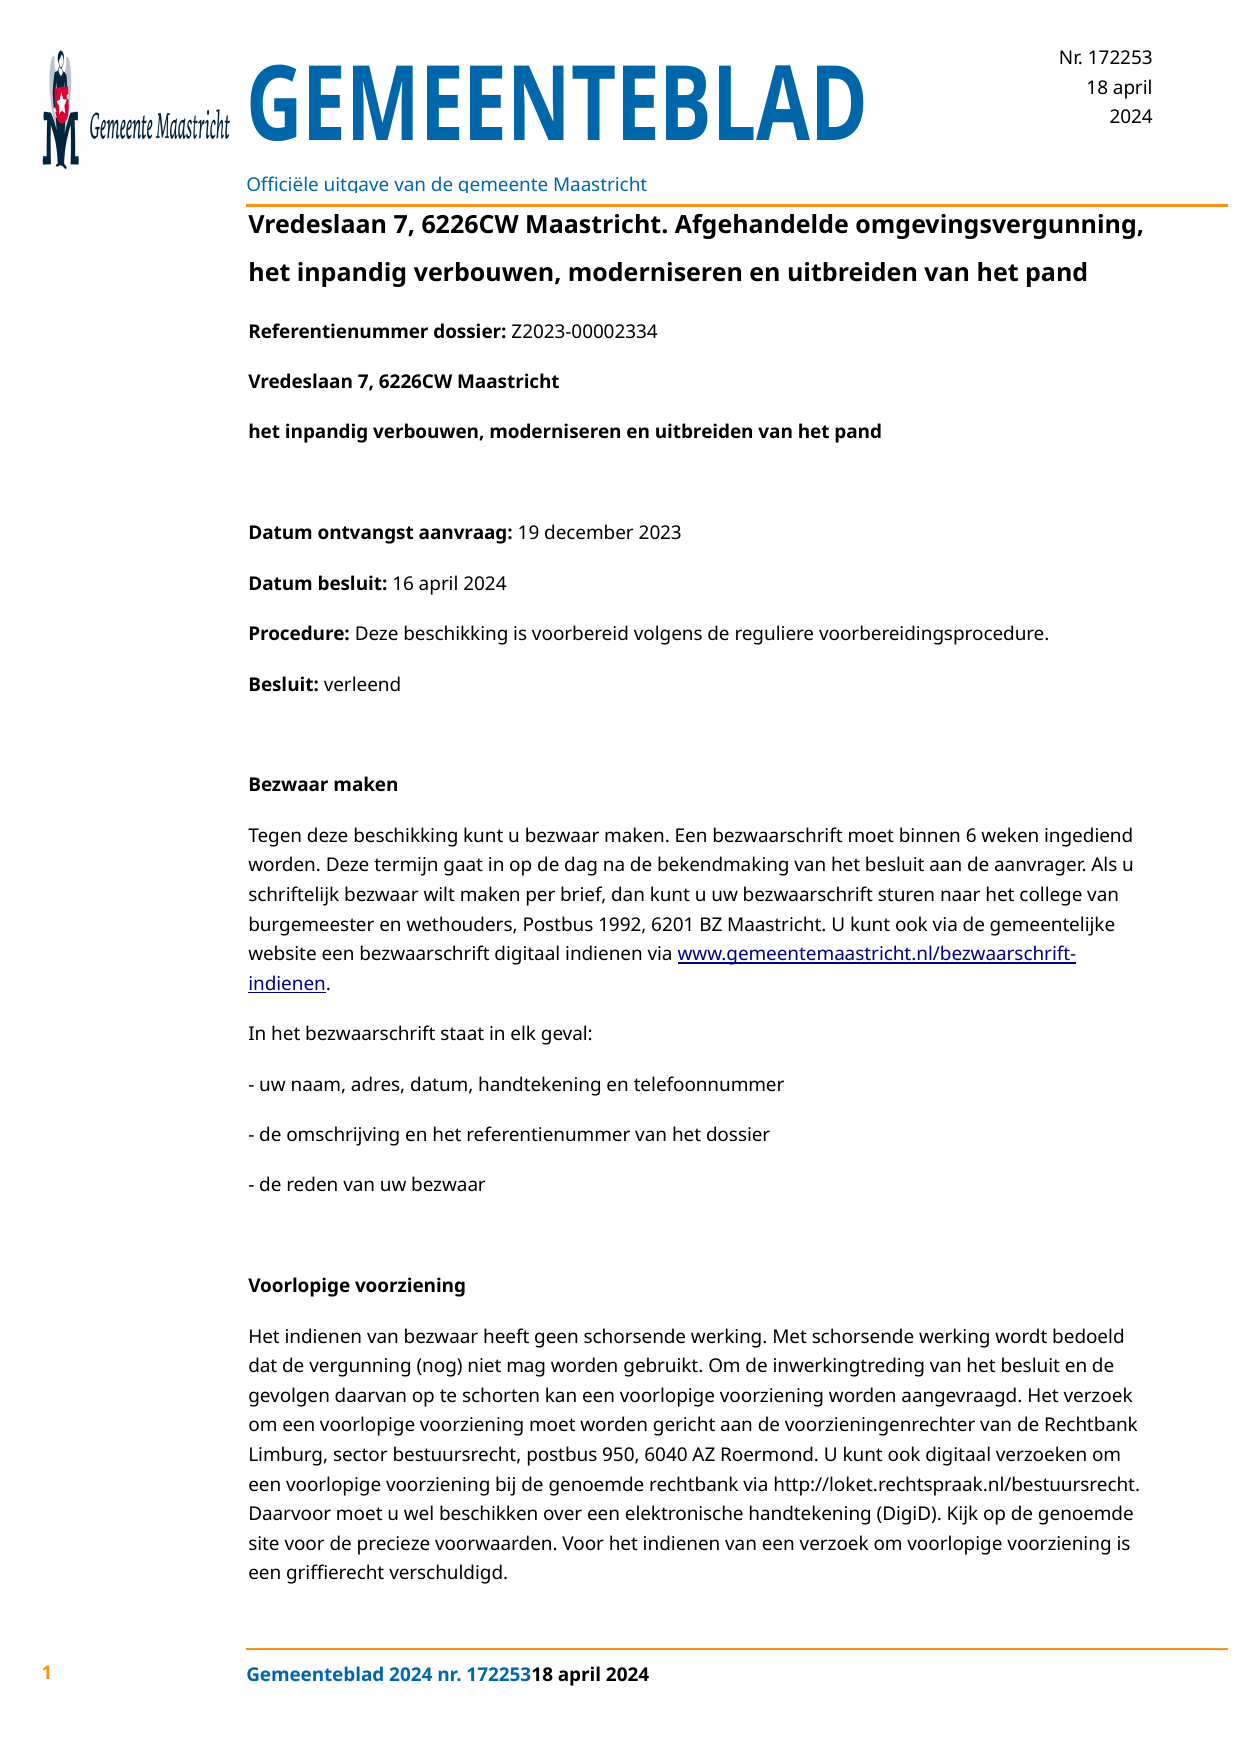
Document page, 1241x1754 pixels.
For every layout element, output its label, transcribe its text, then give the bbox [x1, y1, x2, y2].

text Besluit: verleend [248, 671, 1152, 697]
text Datum besluit: 16 april 2024 [248, 570, 1152, 596]
text - de omschrijving en het referentienummer van het dossier [248, 1121, 1152, 1147]
text het inpandig verbouwen, moderniseren en uitbreiden van het pand [248, 419, 1152, 444]
text Voorlopige voorziening [248, 1272, 1152, 1298]
text Het indienen van bezwaar heeft geen schorsende werking. Met schorsende werking wordt bedoeld dat de vergunning (nog) niet mag worden gebruikt. Om de inwerkingtreding van het besluit en de gevolgen daarvan op te schorten kan een voorlopige voorziening worden aangevraagd. Het verzoek om een voorlopige voorziening moet worden gericht aan de voorzieningenrechter van de Rechtbank Limburg, sector bestuursrecht, postbus 950, 6040 AZ Roermond. U kunt ook digitaal verzoeken om een voorlopige voorziening bij de genoemde rechtbank via http://loket.rechtspraak.nl/bestuursrecht. Daarvoor moet u wel beschikken over een elektronische handtekening (DigiD). Kijk op de genoemde site voor de precieze voorwaarden. Voor het indienen van een verzoek om voorlopige voorziening is een griffierecht verschuldigd. [248, 1323, 1152, 1585]
text Referentienummer dossier: Z2023-00002334 [248, 318, 1152, 344]
text Vredeslaan 7, 6226CW Maastricht. Afgehandelde omgevingsvergunning, het inpandig verbouwen, moderniseren en uitbreiden van het pand [248, 207, 1152, 288]
text Datum ontvangst aanvraag: 19 december 2023 [248, 519, 1152, 545]
text Procedure: Deze beschikking is voorbereid volgens de reguliere voorbereidingsprocedure. [248, 620, 1152, 646]
text Vredeslaan 7, 6226CW Maastricht [248, 368, 1152, 394]
text - de reden van uw bezwaar [248, 1172, 1152, 1197]
picture [41, 47, 231, 172]
text In het bezwaarschrift staat in elk geval: [248, 1020, 1152, 1046]
text - uw naam, adres, datum, handtekening en telefoonnummer [248, 1071, 1152, 1097]
text Bezwaar maken [248, 772, 1152, 797]
text Tegen deze beschikking kunt u bezwaar maken. Een bezwaarschrift moet binnen 6 weken ingediend worden. Deze termijn gaat in op de dag na de bekendmaking van het besluit aan de aanvrager. Als u schriftelijk bezwaar wilt maken per brief, dan kunt u uw bezwaarschrift sturen naar het college van burgemeester en wethouders, Postbus 1992, 6201 BZ Maastricht. U kunt ook via de gemeentelijke website een bezwaarschrift digitaal indienen via www.gemeentemaastricht.nl/bezwaarschrift-indienen. [248, 822, 1152, 996]
